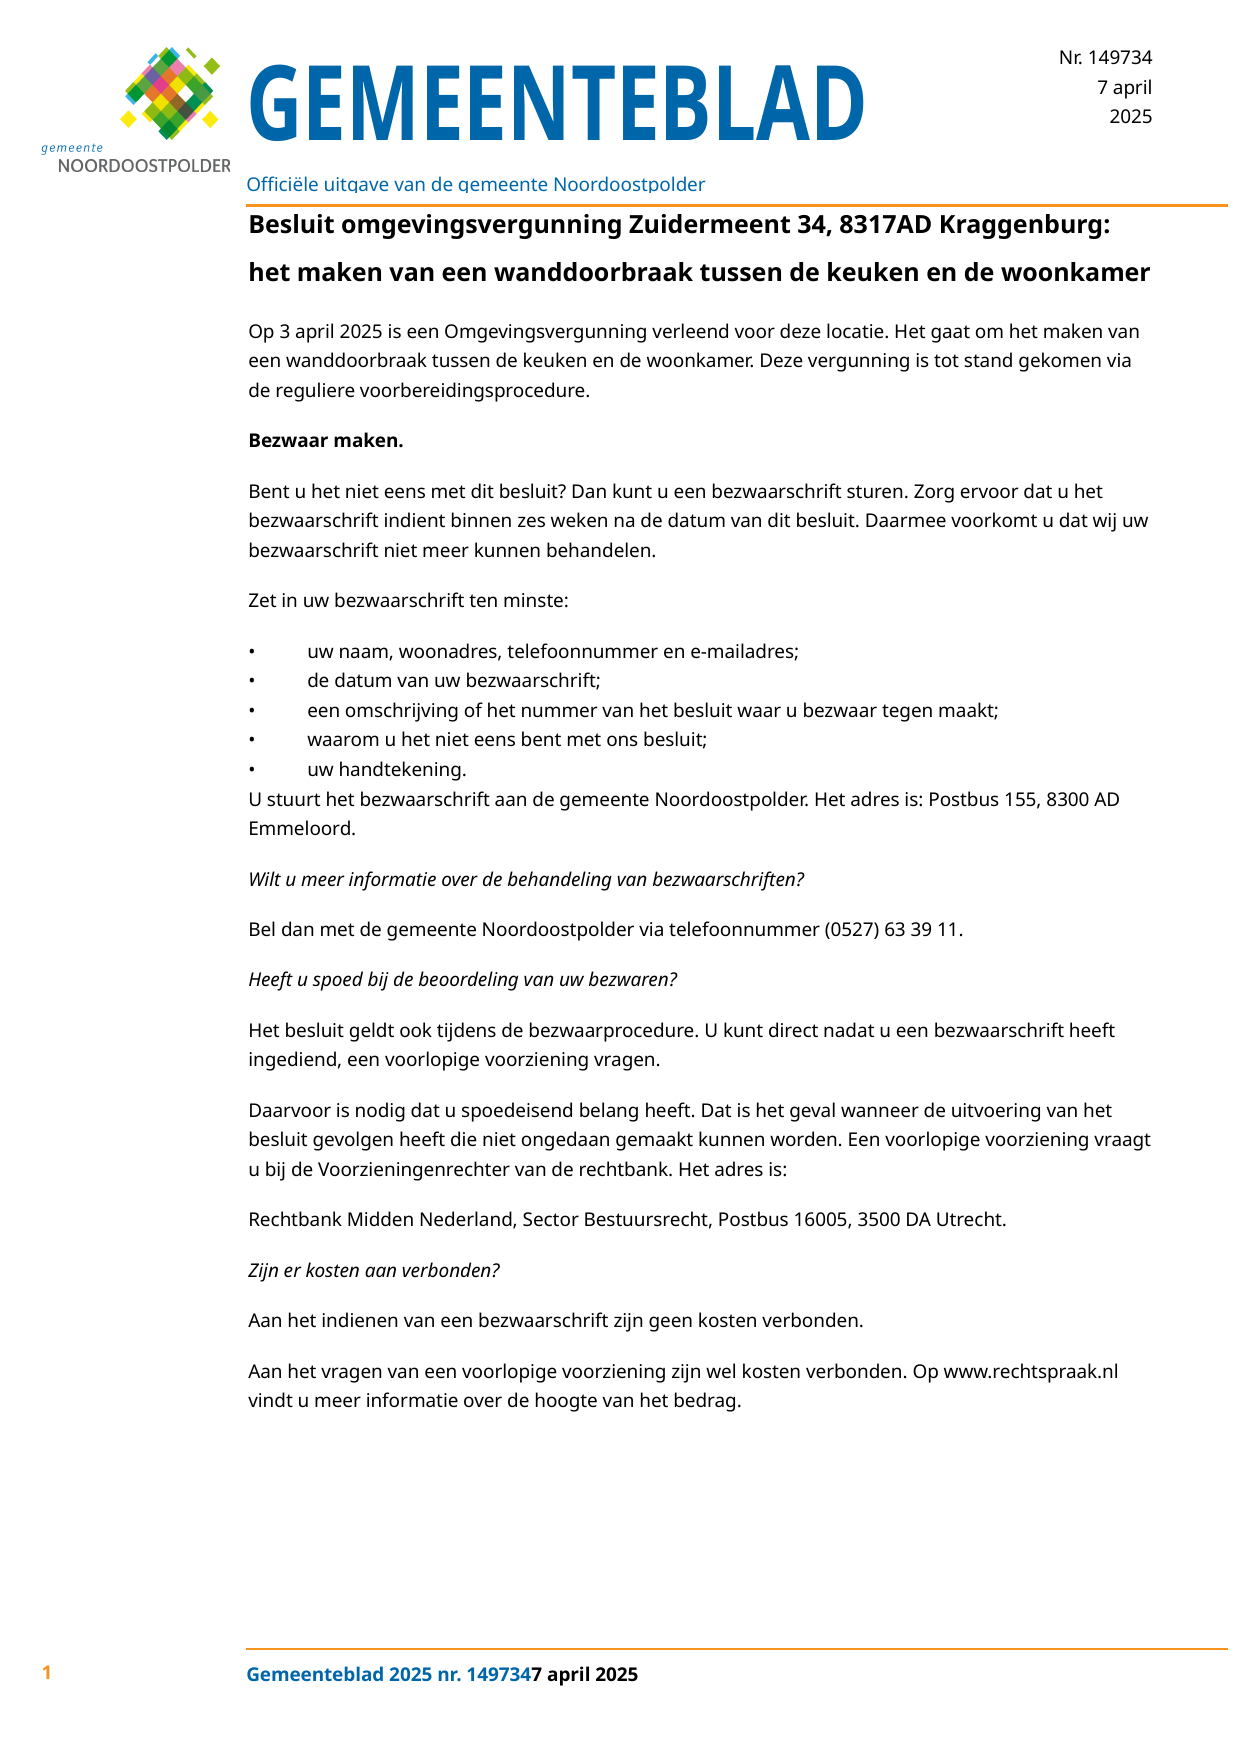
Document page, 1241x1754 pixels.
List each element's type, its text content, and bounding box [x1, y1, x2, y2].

list waarom u het niet eens bent met ons besluit; [248, 727, 1152, 752]
text U stuurt het bezwaarschrift aan de gemeente Noordoostpolder. Het adres is: Postbus 155, 8300 AD Emmeloord. [248, 786, 1152, 841]
text Besluit omgevingsvergunning Zuidermeent 34, 8317AD Kraggenburg: het maken van een wanddoorbraak tussen de keuken en de woonkamer [248, 207, 1152, 288]
text Bezwaar maken. [248, 427, 1152, 453]
text Zet in uw bezwaarschrift ten minste: [248, 587, 1152, 613]
list de datum van uw bezwaarschrift; [248, 667, 1152, 693]
text Het besluit geldt ook tijdens de bezwaarprocedure. U kunt direct nadat u een bezwaarschrift heeft ingediend, een voorlopige voorziening vragen. [248, 1017, 1152, 1072]
picture [41, 47, 231, 172]
text Aan het indienen van een bezwaarschrift zijn geen kosten verbonden. [248, 1307, 1152, 1333]
text Op 3 april 2025 is een Omgevingsvergunning verleend voor deze locatie. Het gaat om het maken van een wanddoorbraak tussen de keuken en de woonkamer. Deze vergunning is tot stand gekomen via de reguliere voorbereidingsprocedure. [248, 318, 1152, 403]
text Aan het vragen van een voorlopige voorziening zijn wel kosten verbonden. Op www.rechtspraak.nl vindt u meer informatie over de hoogte van het bedrag. [248, 1358, 1152, 1413]
text Rechtbank Midden Nederland, Sector Bestuursrecht, Postbus 16005, 3500 DA Utrecht. [248, 1207, 1152, 1232]
text Bent u het niet eens met dit besluit? Dan kunt u een bezwaarschrift sturen. Zorg ervoor dat u het bezwaarschrift indient binnen zes weken na de datum van dit besluit. Daarmee voorkomt u dat wij uw bezwaarschrift niet meer kunnen behandelen. [248, 478, 1152, 563]
list uw naam, woonadres, telefoonnummer en e-mailadres; [248, 638, 1152, 664]
text Daarvoor is nodig dat u spoedeisend belang heeft. Dat is het geval wanneer de uitvoering van het besluit gevolgen heeft die niet ongedaan gemaakt kunnen worden. Een voorlopige voorziening vraagt u bij de Voorzieningenrechter van de rechtbank. Het adres is: [248, 1097, 1152, 1182]
text Heeft u spoed bij de beoordeling van uw bezwaren? [248, 967, 1152, 992]
list een omschrijving of het nummer van het besluit waar u bezwaar tegen maakt; [248, 697, 1152, 723]
list uw handtekening. [248, 756, 1152, 782]
text Bel dan met de gemeente Noordoostpolder via telefoonnummer (0527) 63 39 11. [248, 916, 1152, 942]
text Wilt u meer informatie over de behandeling van bezwaarschriften? [248, 866, 1152, 892]
text Zijn er kosten aan verbonden? [248, 1257, 1152, 1283]
